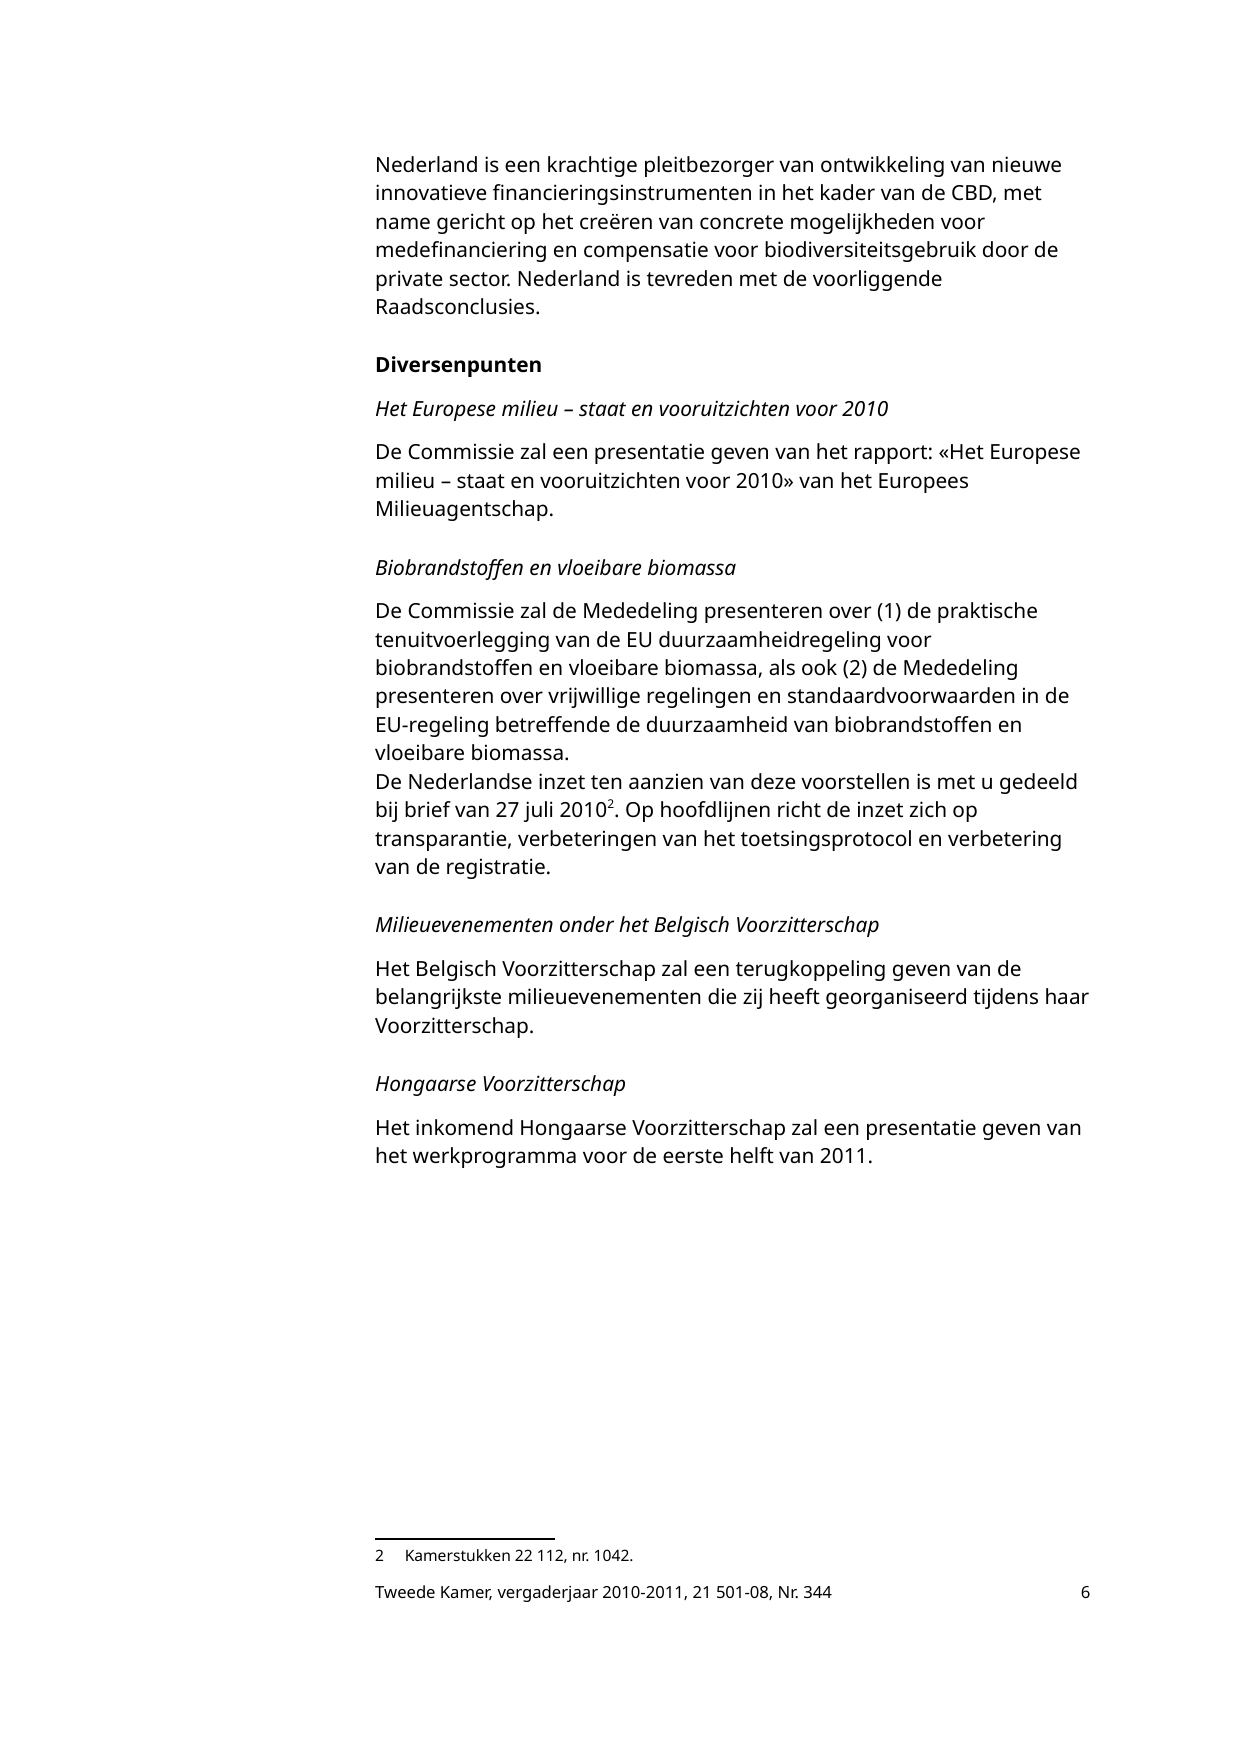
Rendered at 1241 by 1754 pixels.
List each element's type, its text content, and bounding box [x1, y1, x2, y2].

text De Commissie zal de Mededeling presenteren over (1) de praktische tenuitvoerlegging van de EU duurzaamheidregeling voor biobrandstoffen en vloeibare biomassa, als ook (2) de Mededeling presenteren over vrijwillige regelingen en standaardvoorwaarden in de EU-regeling betreffende de duurzaamheid van biobrandstoffen en vloeibare biomassa. [375, 596, 1090, 767]
text De Commissie zal een presentatie geven van het rapport: «Het Europese milieu – staat en vooruitzichten voor 2010» van het Europees Milieuagentschap. [375, 437, 1090, 523]
text Hongaarse Voorzitterschap [375, 1069, 1090, 1098]
text Biobrandstoffen en vloeibare biomassa [375, 553, 1090, 581]
text Het Europese milieu – staat en vooruitzichten voor 2010 [375, 394, 1090, 422]
text Kamerstukken 22 112, nr. 1042. [375, 1538, 1090, 1566]
text Nederland is een krachtige pleitbezorger van ontwikkeling van nieuwe innovatieve financieringsinstrumenten in het kader van de CBD, met name gericht op het creëren van concrete mogelijkheden voor medefinanciering en compensatie voor biodiversiteitsgebruik door de private sector. Nederland is tevreden met de voorliggende Raadsconclusies. [375, 150, 1090, 321]
text Het Belgisch Voorzitterschap zal een terugkoppeling geven van de belangrijkste milieuevenementen die zij heeft georganiseerd tijdens haar Voorzitterschap. [375, 954, 1090, 1039]
text Het inkomend Hongaarse Voorzitterschap zal een presentatie geven van het werkprogramma voor de eerste helft van 2011. [375, 1113, 1090, 1170]
text Milieuevenementen onder het Belgisch Voorzitterschap [375, 911, 1090, 939]
text Diversenpunten [375, 351, 1090, 379]
text De Nederlandse inzet ten aanzien van deze voorstellen is met u gedeeld bij brief van 27 juli 2010. Op hoofdlijnen richt de inzet zich op transparantie, verbeteringen van het toetsingsprotocol en verbetering van de registratie. [375, 767, 1090, 881]
